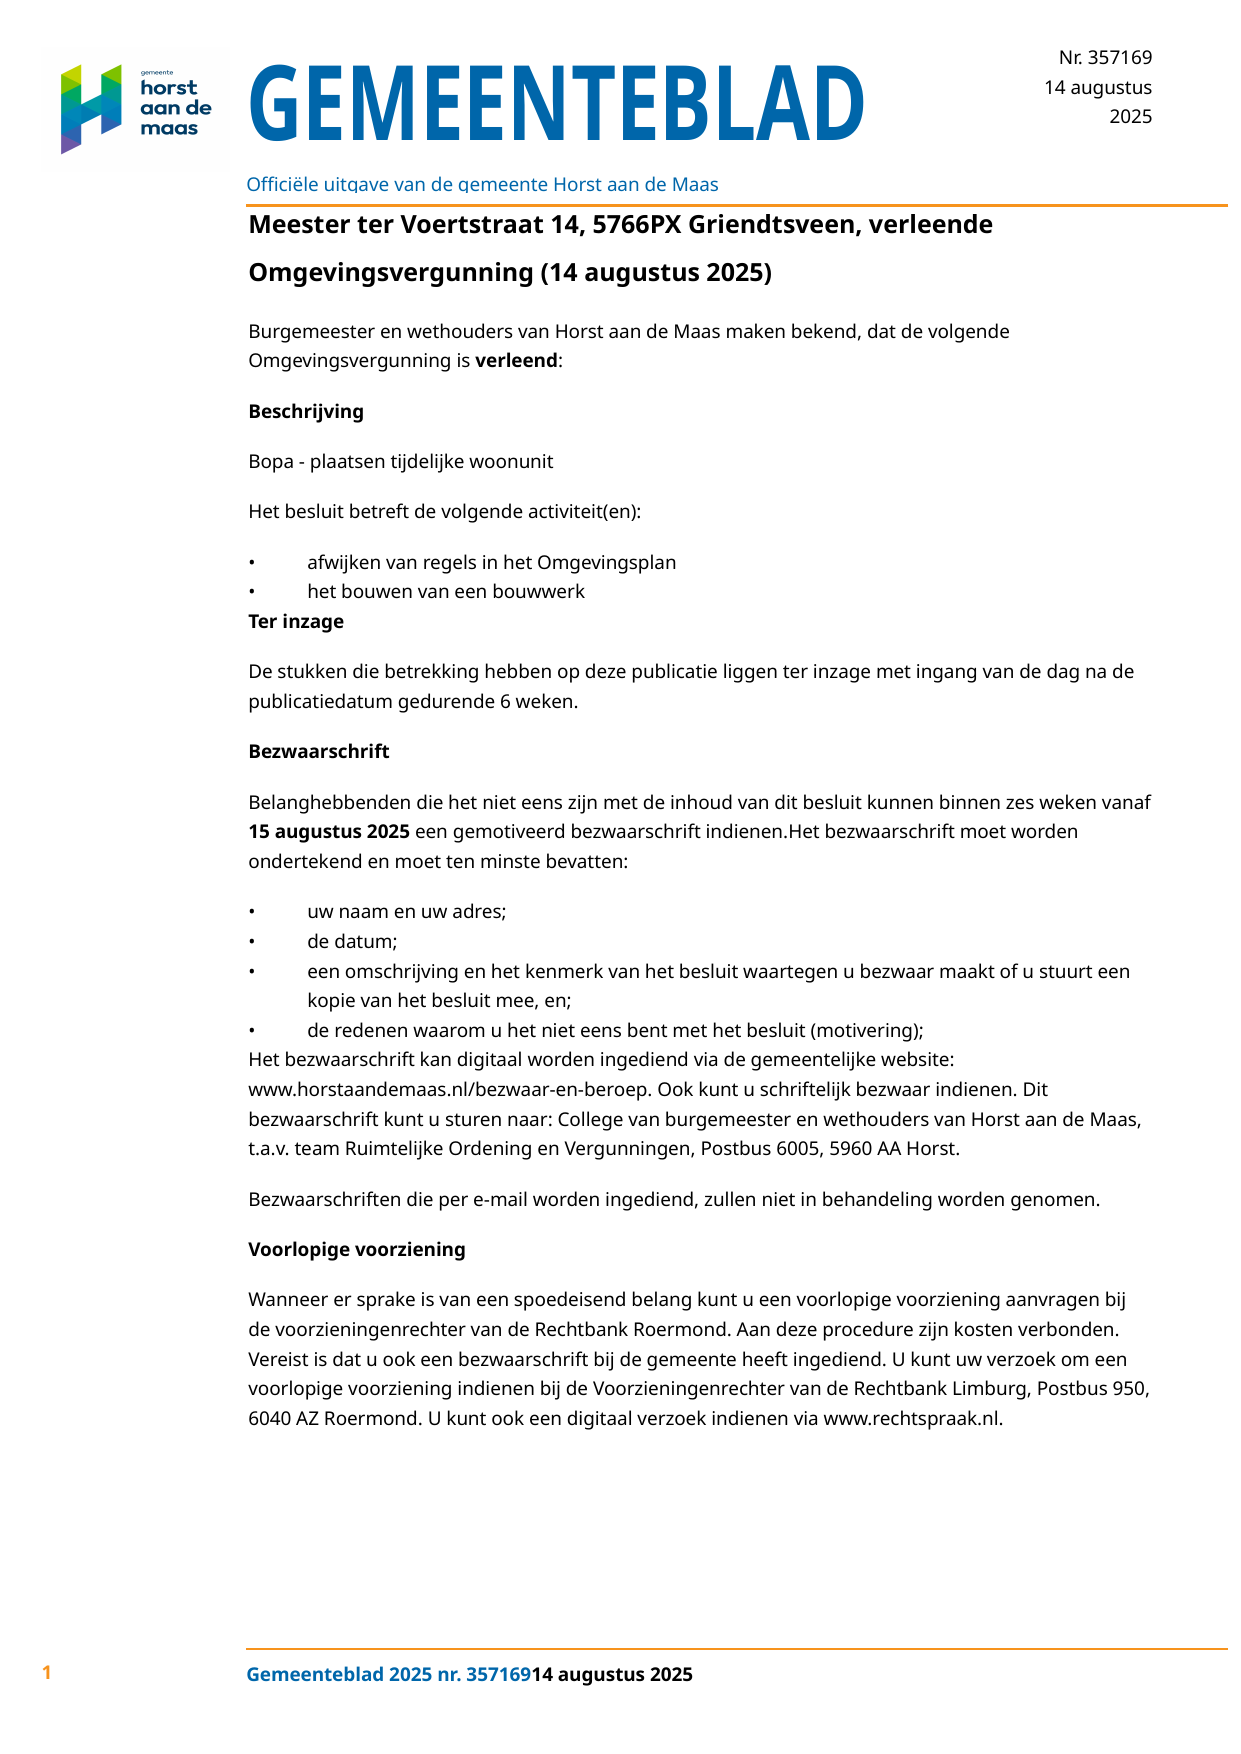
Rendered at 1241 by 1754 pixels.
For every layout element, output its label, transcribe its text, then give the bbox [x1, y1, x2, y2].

list een omschrijving en het kenmerk van het besluit waartegen u bezwaar maakt of u stuurt een kopie van het besluit mee, en; [248, 958, 1152, 1013]
text Belanghebbenden die het niet eens zijn met de inhoud van dit besluit kunnen binnen zes weken vanaf 15 augustus 2025 een gemotiveerd bezwaarschrift indienen.Het bezwaarschrift moet worden ondertekend en moet ten minste bevatten: [248, 789, 1152, 874]
text Bezwaarschriften die per e-mail worden ingediend, zullen niet in behandeling worden genomen. [248, 1186, 1152, 1212]
list de redenen waarom u het niet eens bent met het besluit (motivering); [248, 1017, 1152, 1043]
text Ter inzage [248, 608, 1152, 634]
text De stukken die betrekking hebben op deze publicatie liggen ter inzage met ingang van de dag na de publicatiedatum gedurende 6 weken. [248, 659, 1152, 714]
text Meester ter Voertstraat 14, 5766PX Griendtsveen, verleende Omgevingsvergunning (14 augustus 2025) [248, 207, 1152, 288]
list uw naam en uw adres; [248, 899, 1152, 924]
text Voorlopige voorziening [248, 1236, 1152, 1262]
text Wanneer er sprake is van een spoedeisend belang kunt u een voorlopige voorziening aanvragen bij de voorzieningenrechter van de Rechtbank Roermond. Aan deze procedure zijn kosten verbonden. Vereist is dat u ook een bezwaarschrift bij de gemeente heeft ingediend. U kunt uw verzoek om een voorlopige voorziening indienen bij de Voorzieningenrechter van de Rechtbank Limburg, Postbus 950, 6040 AZ Roermond. U kunt ook een digitaal verzoek indienen via www.rechtspraak.nl. [248, 1287, 1152, 1431]
text Het bezwaarschrift kan digitaal worden ingediend via de gemeentelijke website: www.horstaandemaas.nl/bezwaar-en-beroep. Ook kunt u schriftelijk bezwaar indienen. Dit bezwaarschrift kunt u sturen naar: College van burgemeester en wethouders van Horst aan de Maas, t.a.v. team Ruimtelijke Ordening en Vergunningen, Postbus 6005, 5960 AA Horst. [248, 1047, 1152, 1161]
picture [41, 47, 231, 172]
text Bopa - plaatsen tijdelijke woonunit [248, 448, 1152, 474]
list het bouwen van een bouwwerk [248, 579, 1152, 604]
list afwijken van regels in het Omgevingsplan [248, 549, 1152, 575]
list de datum; [248, 928, 1152, 954]
text Het besluit betreft de volgende activiteit(en): [248, 499, 1152, 524]
text Bezwaarschrift [248, 739, 1152, 764]
text Beschrijving [248, 398, 1152, 424]
text Burgemeester en wethouders van Horst aan de Maas maken bekend, dat de volgende Omgevingsvergunning is verleend: [248, 318, 1152, 373]
